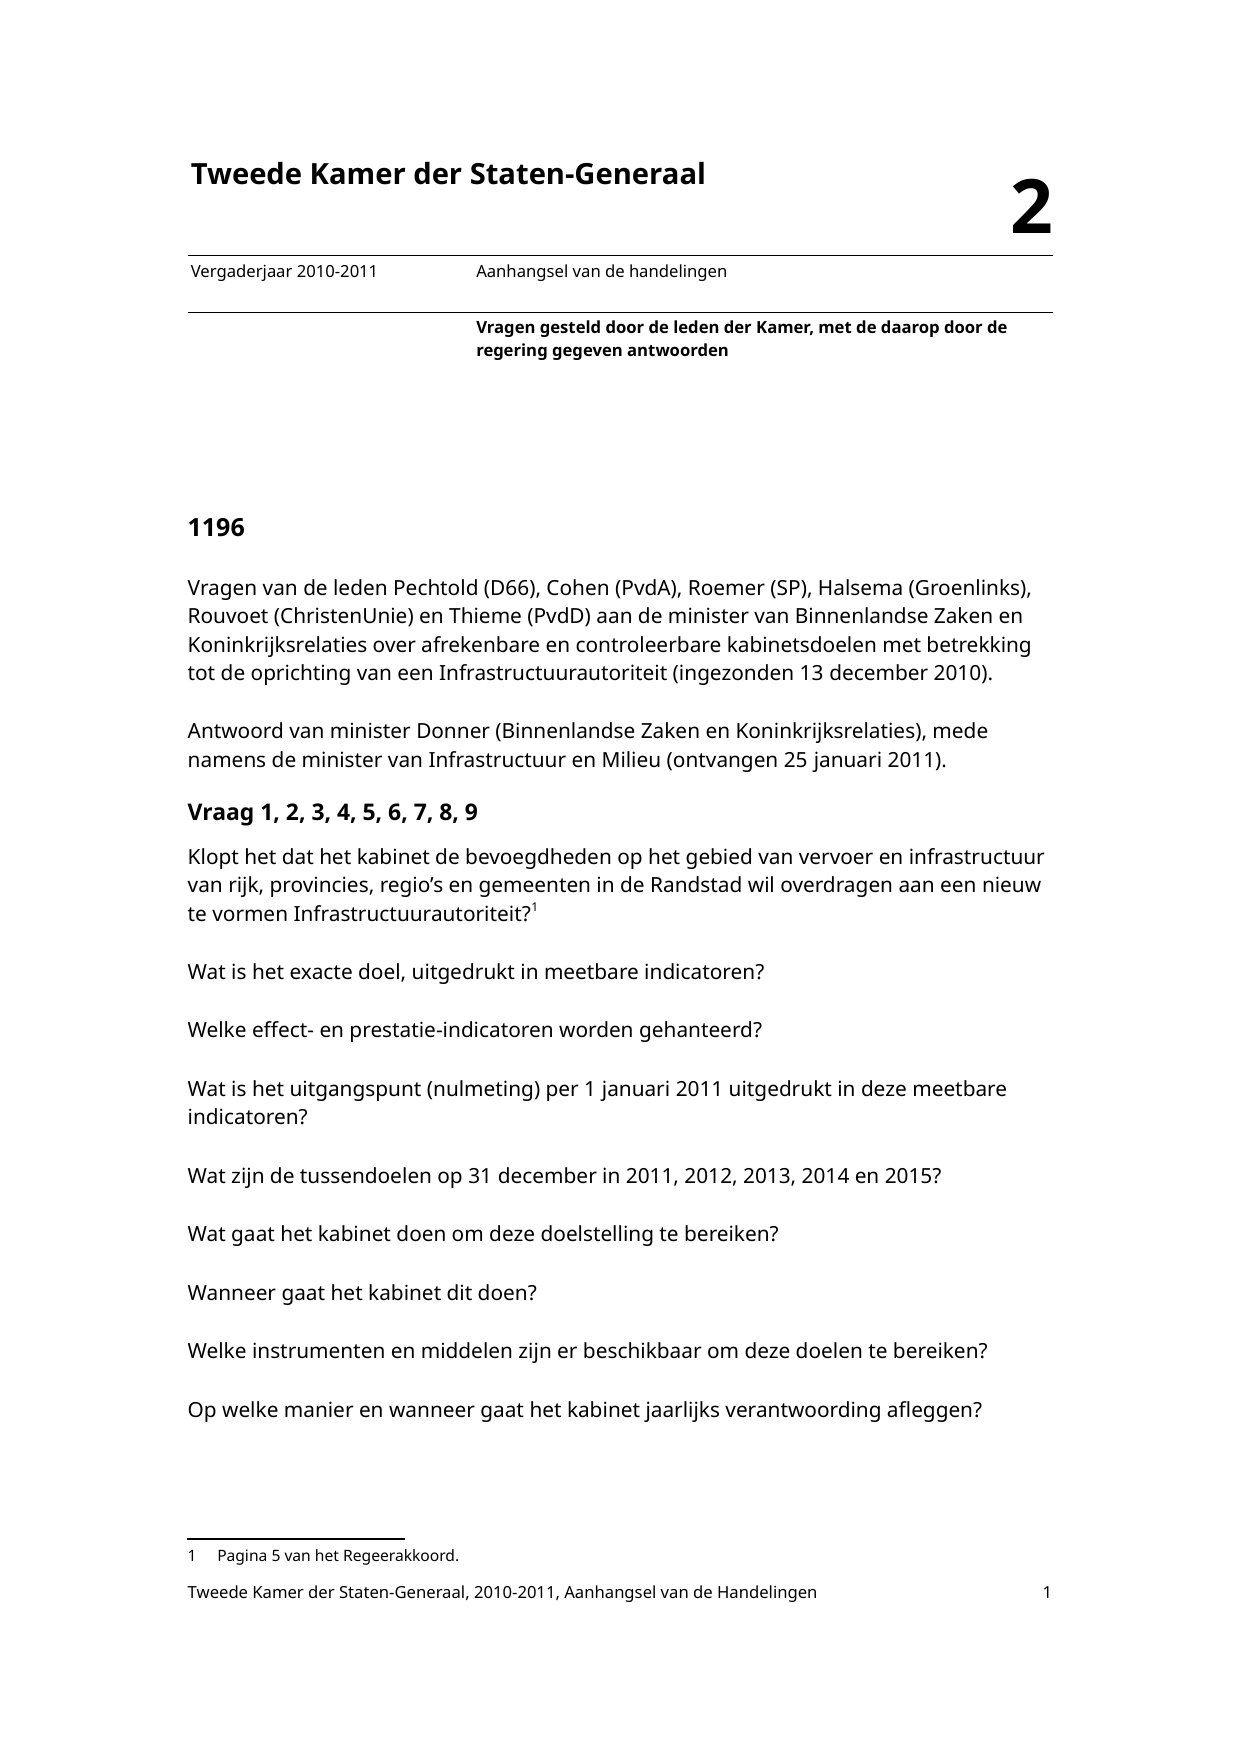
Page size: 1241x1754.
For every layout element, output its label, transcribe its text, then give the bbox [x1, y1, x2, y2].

text Wat is het uitgangspunt (nulmeting) per 1 januari 2011 uitgedrukt in deze meetbare indicatoren? [187, 1074, 1053, 1131]
table_cell Aanhangsel van de handelingen [473, 256, 1053, 312]
text Wat zijn de tussendoelen op 31 december in 2011, 2012, 2013, 2014 en 2015? [187, 1161, 1053, 1189]
subtitle Vraag 1, 2, 3, 4, 5, 6, 7, 8, 9 [187, 796, 1053, 827]
text 1196 [187, 509, 1053, 543]
text Vragen van de leden Pechtold (D66), Cohen (PvdA), Roemer (SP), Halsema (Groenlinks), Rouvoet (ChristenUnie) en Thieme (PvdD) aan de minister van Binnenlandse Zaken en Koninkrijksrelaties over afrekenbare en controleerbare kabinetsdoelen met betrekking tot de oprichting van een Infrastructuurautoriteit (ingezonden 13 december 2010). [187, 573, 1053, 687]
table_header 2 [880, 150, 1053, 255]
table_cell Vragen gesteld door de leden der Kamer, met de daarop door de regering gegeven antwoorden [473, 313, 1053, 361]
table_cell Vergaderjaar 2010-2011 [188, 256, 473, 312]
text Op welke manier en wanneer gaat het kabinet jaarlijks verantwoording afleggen? [187, 1395, 1053, 1423]
text Wanneer gaat het kabinet dit doen? [187, 1278, 1053, 1306]
text Wat gaat het kabinet doen om deze doelstelling te bereiken? [187, 1219, 1053, 1248]
text Wat is het exacte doel, uitgedrukt in meetbare indicatoren? [187, 957, 1053, 986]
text Antwoord van minister Donner (Binnenlandse Zaken en Koninkrijksrelaties), mede namens de minister van Infrastructuur en Milieu (ontvangen 25 januari 2011). [187, 716, 1053, 773]
text Welke instrumenten en middelen zijn er beschikbaar om deze doelen te bereiken? [187, 1336, 1053, 1365]
table_header Tweede Kamer der Staten-Generaal [188, 150, 879, 255]
text Klopt het dat het kabinet de bevoegdheden op het gebied van vervoer en infrastructuur van rijk, provincies, regio’s en gemeenten in de Randstad wil overdragen aan een nieuw te vormen Infrastructuurautoriteit? [187, 842, 1053, 927]
text Pagina 5 van het Regeerakkoord. [187, 1538, 1053, 1566]
table_cell [188, 313, 473, 361]
text Welke effect- en prestatie-indicatoren worden gehanteerd? [187, 1016, 1053, 1044]
